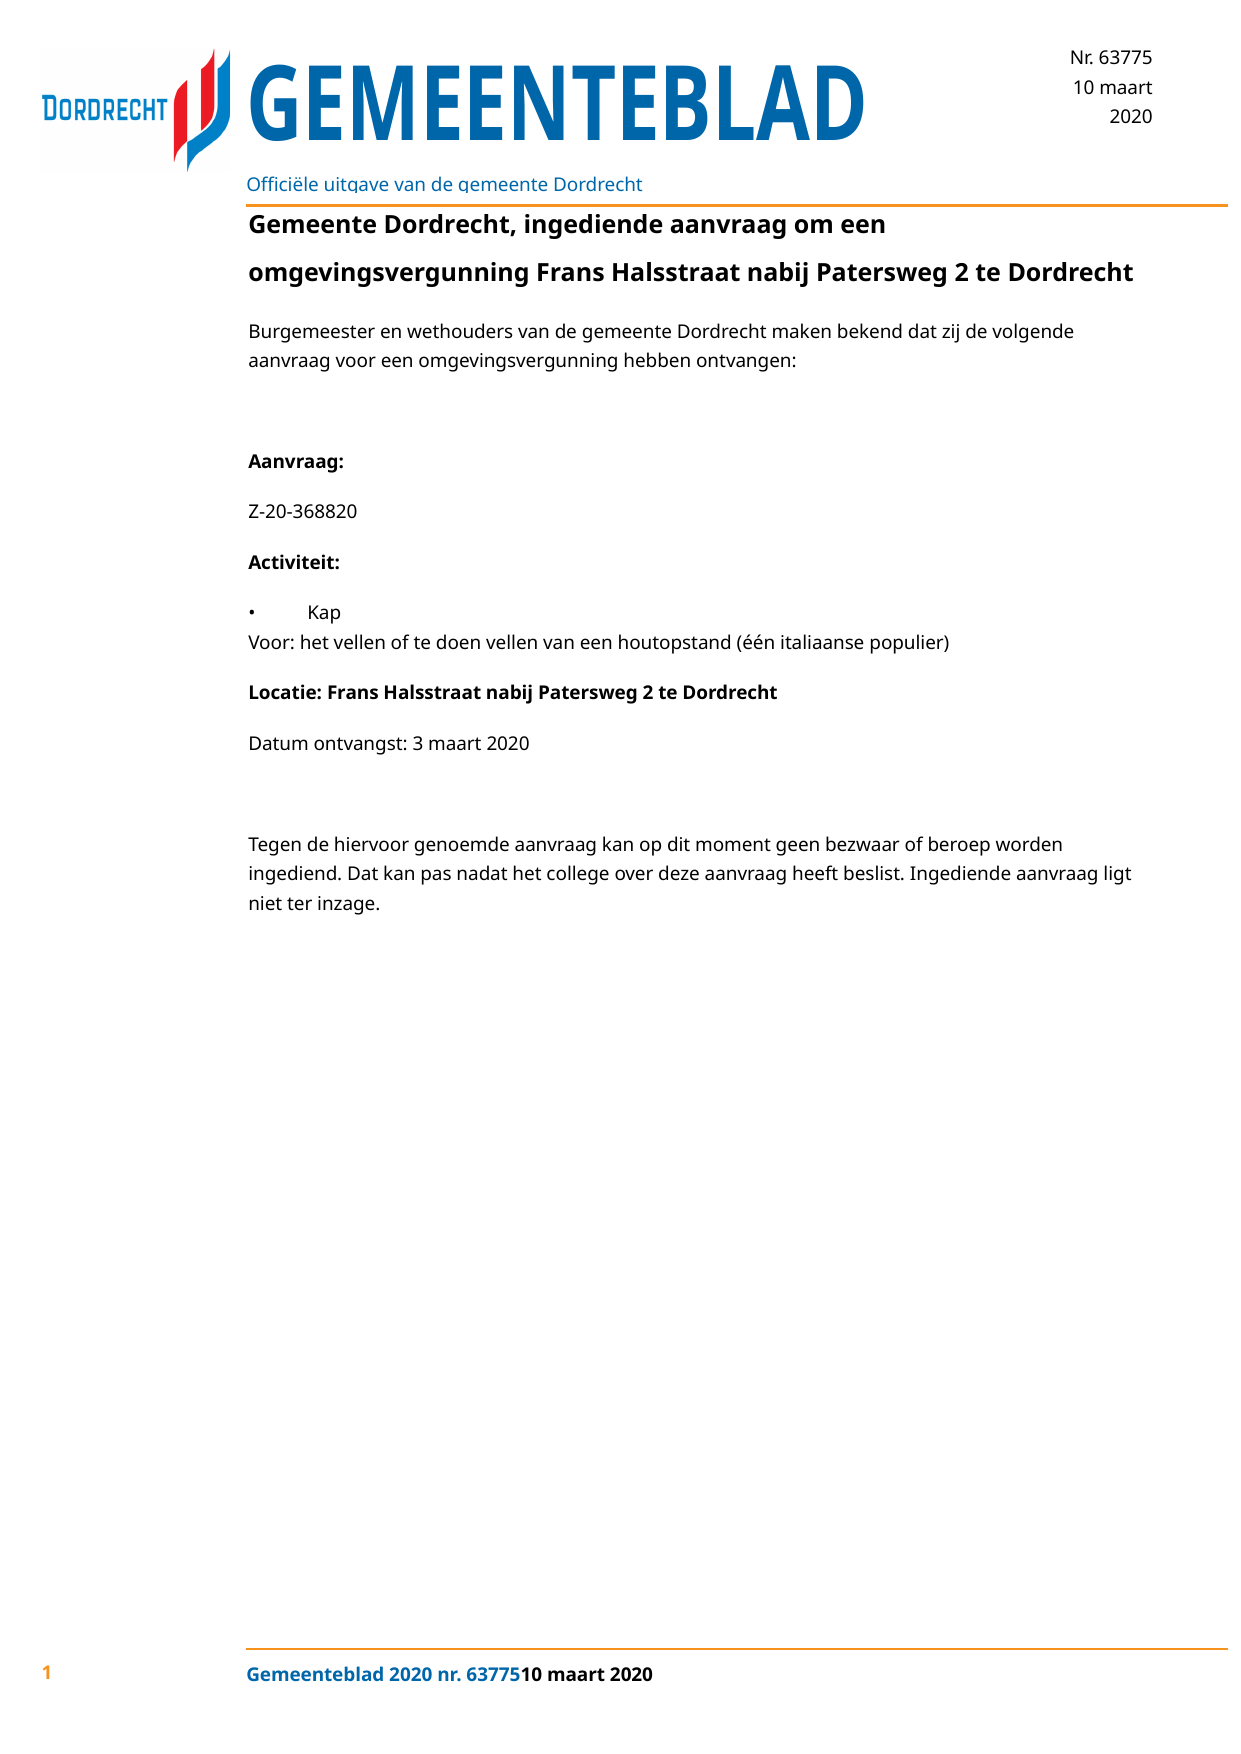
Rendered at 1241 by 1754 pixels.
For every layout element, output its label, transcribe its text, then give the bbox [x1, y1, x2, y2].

text Aanvraag: [248, 448, 1152, 474]
text Locatie: Frans Halsstraat nabij Patersweg 2 te Dordrecht [248, 679, 1152, 705]
text Burgemeester en wethouders van de gemeente Dordrecht maken bekend dat zij de volgende aanvraag voor een omgevingsvergunning hebben ontvangen: [248, 318, 1152, 373]
text Tegen de hiervoor genoemde aanvraag kan op dit moment geen bezwaar of beroep worden ingediend. Dat kan pas nadat het college over deze aanvraag heeft beslist. Ingediende aanvraag ligt niet ter inzage. [248, 831, 1152, 916]
picture [41, 47, 231, 172]
text Gemeente Dordrecht, ingediende aanvraag om een omgevingsvergunning Frans Halsstraat nabij Patersweg 2 te Dordrecht [248, 207, 1152, 288]
text Z-20-368820 [248, 499, 1152, 524]
text Datum ontvangst: 3 maart 2020 [248, 730, 1152, 756]
list Kap [248, 599, 1152, 625]
text Activiteit: [248, 549, 1152, 575]
text Voor: het vellen of te doen vellen van een houtopstand (één italiaanse populier) [248, 629, 1152, 655]
